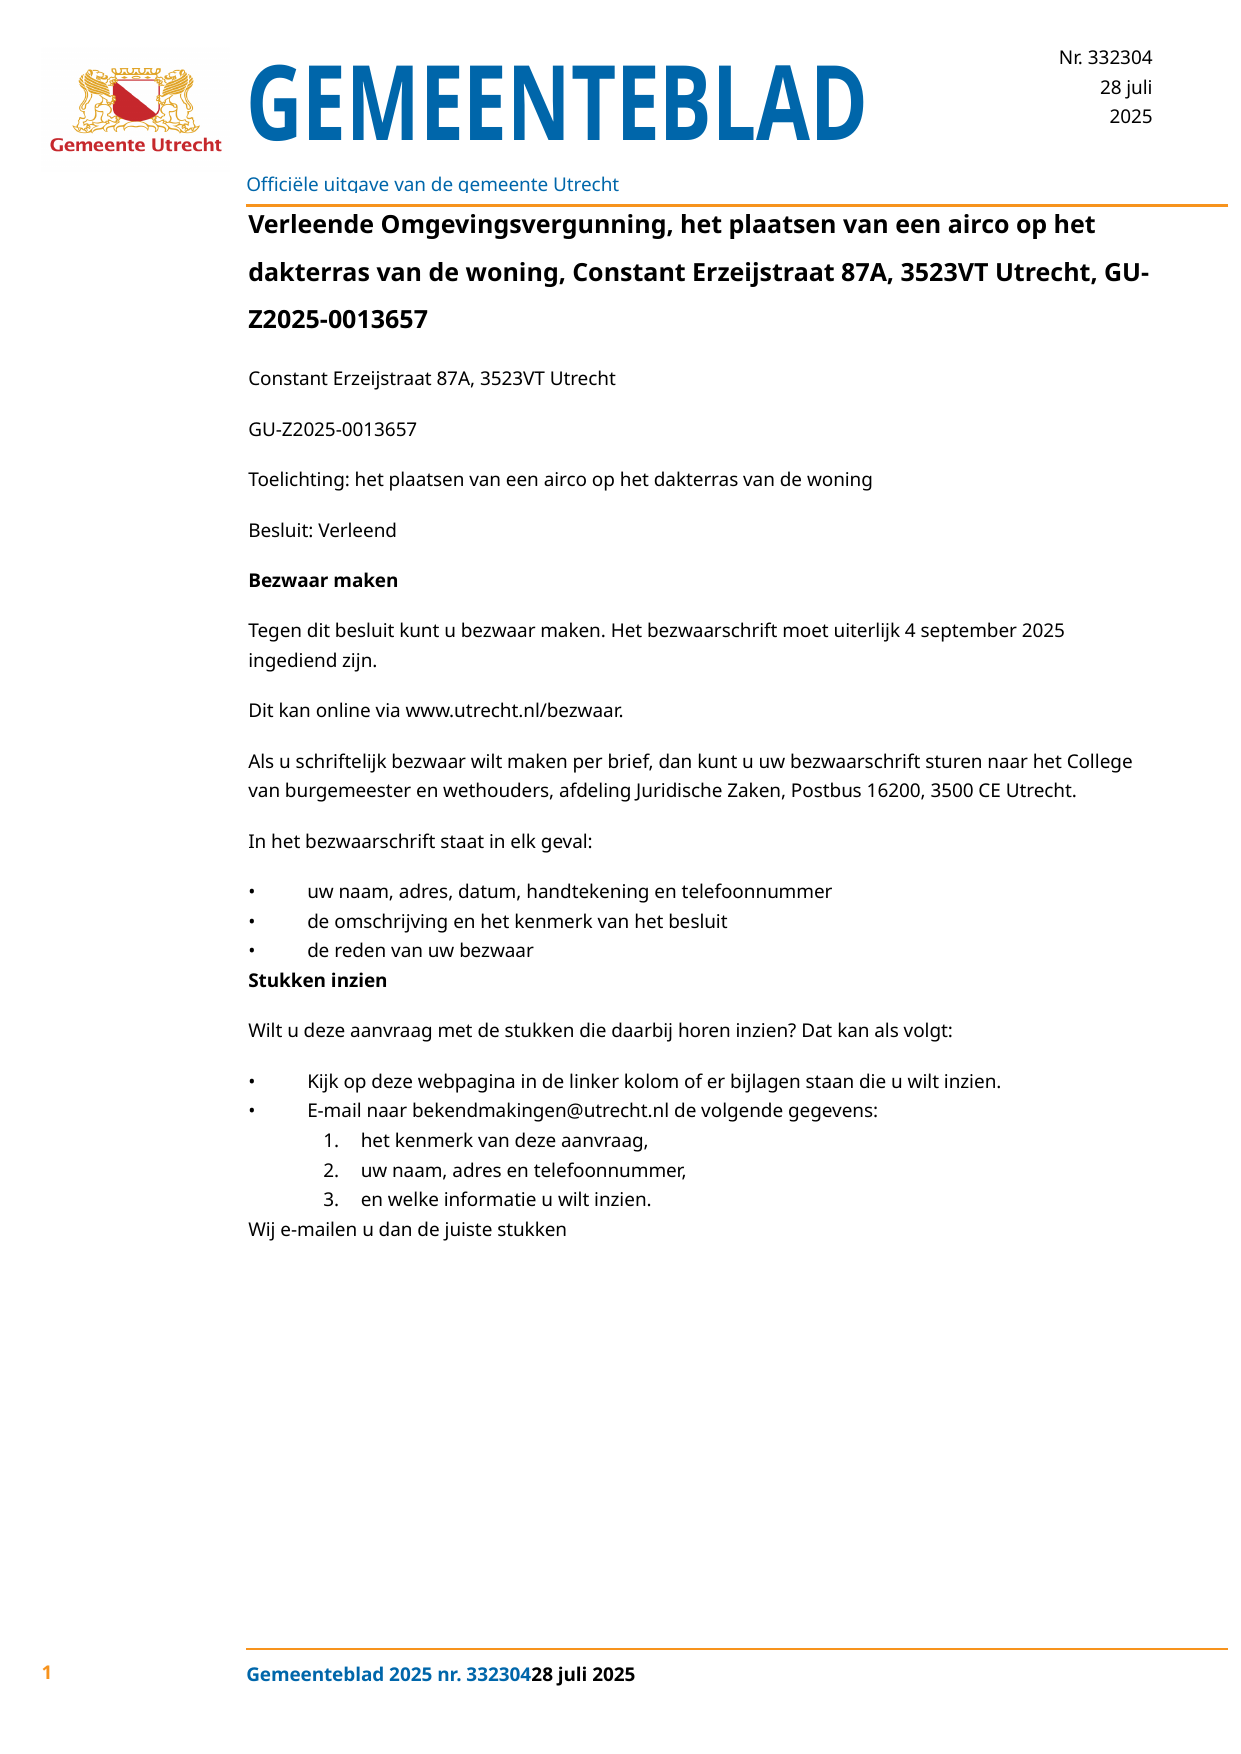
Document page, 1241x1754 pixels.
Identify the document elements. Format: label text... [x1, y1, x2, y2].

text GU-Z2025-0013657 [248, 416, 1152, 442]
text Als u schriftelijk bezwaar wilt maken per brief, dan kunt u uw bezwaarschrift sturen naar het College van burgemeester en wethouders, afdeling Juridische Zaken, Postbus 16200, 3500 CE Utrecht. [248, 748, 1152, 803]
list Kijk op deze webpagina in de linker kolom of er bijlagen staan die u wilt inzien. [248, 1068, 1152, 1094]
text Tegen dit besluit kunt u bezwaar maken. Het bezwaarschrift moet uiterlijk 4 september 2025 ingediend zijn. [248, 618, 1152, 673]
text Verleende Omgevingsvergunning, het plaatsen van een airco op het dakterras van de woning, Constant Erzeijstraat 87A, 3523VT Utrecht, GU-Z2025-0013657 [248, 207, 1152, 336]
text Besluit: Verleend [248, 517, 1152, 542]
text Stukken inzien [248, 967, 1152, 993]
text Constant Erzeijstraat 87A, 3523VT Utrecht [248, 366, 1152, 391]
text Wij e-mailen u dan de juiste stukken [248, 1216, 1152, 1242]
list het kenmerk van deze aanvraag, [323, 1127, 1152, 1153]
text In het bezwaarschrift staat in elk geval: [248, 828, 1152, 854]
text Toelichting: het plaatsen van een airco op het dakterras van de woning [248, 466, 1152, 492]
text Bezwaar maken [248, 567, 1152, 593]
text Dit kan online via www.utrecht.nl/bezwaar. [248, 698, 1152, 723]
list E-mail naar bekendmakingen@utrecht.nl de volgende gegevens: [248, 1098, 1152, 1123]
picture [41, 47, 231, 172]
text Wilt u deze aanvraag met de stukken die daarbij horen inzien? Dat kan als volgt: [248, 1018, 1152, 1043]
list de reden van uw bezwaar [248, 938, 1152, 963]
list uw naam, adres en telefoonnummer, [323, 1157, 1152, 1182]
list de omschrijving en het kenmerk van het besluit [248, 908, 1152, 934]
list uw naam, adres, datum, handtekening en telefoonnummer [248, 878, 1152, 904]
list en welke informatie u wilt inzien. [323, 1186, 1152, 1212]
